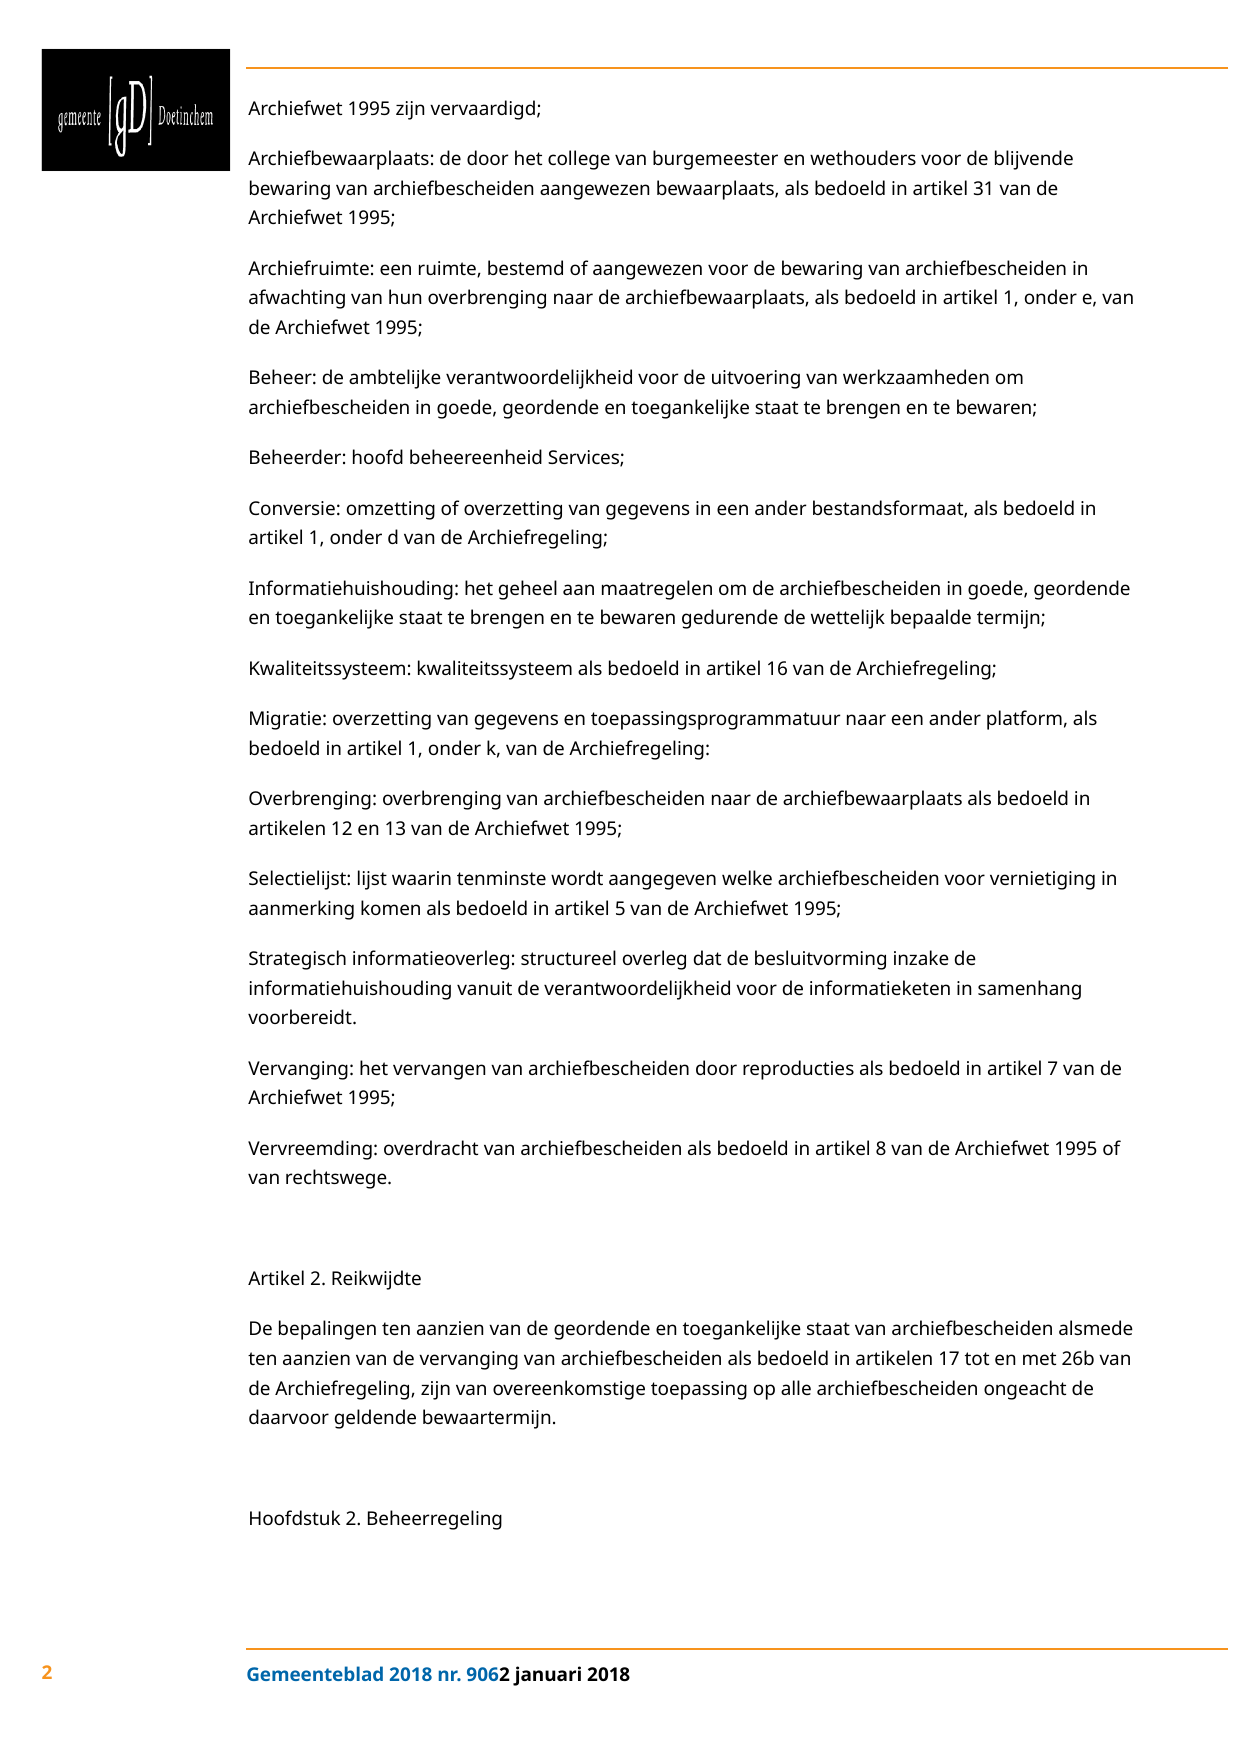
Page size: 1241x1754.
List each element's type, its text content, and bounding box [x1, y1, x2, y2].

picture [41, 47, 231, 172]
text Beheerder: hoofd beheereenheid Services; [248, 444, 1152, 470]
text Selectielijst: lijst waarin tenminste wordt aangegeven welke archiefbescheiden voor vernietiging in aanmerking komen als bedoeld in artikel 5 van de Archiefwet 1995; [248, 865, 1152, 921]
text Strategisch informatieoverleg: structureel overleg dat de besluitvorming inzake de informatiehuishouding vanuit de verantwoordelijkheid voor de informatieketen in samenhang voorbereidt. [248, 945, 1152, 1030]
text Archiefruimte: een ruimte, bestemd of aangewezen voor de bewaring van archiefbescheiden in afwachting van hun overbrenging naar de archiefbewaarplaats, als bedoeld in artikel 1, onder e, van de Archiefwet 1995; [248, 255, 1152, 340]
text Overbrenging: overbrenging van archiefbescheiden naar de archiefbewaarplaats als bedoeld in artikelen 12 en 13 van de Archiefwet 1995; [248, 785, 1152, 841]
text Migratie: overzetting van gegevens en toepassingsprogrammatuur naar een ander platform, als bedoeld in artikel 1, onder k, van de Archiefregeling: [248, 705, 1152, 761]
text Artikel 2. Reikwijdte [248, 1265, 1152, 1291]
text Vervreemding: overdracht van archiefbescheiden als bedoeld in artikel 8 van de Archiefwet 1995 of van rechtswege. [248, 1135, 1152, 1190]
text Archiefwet 1995 zijn vervaardigd; [248, 95, 1152, 121]
text Archiefbewaarplaats: de door het college van burgemeester en wethouders voor de blijvende bewaring van archiefbescheiden aangewezen bewaarplaats, als bedoeld in artikel 31 van de Archiefwet 1995; [248, 145, 1152, 230]
text Vervanging: het vervangen van archiefbescheiden door reproducties als bedoeld in artikel 7 van de Archiefwet 1995; [248, 1055, 1152, 1110]
text Informatiehuishouding: het geheel aan maatregelen om de archiefbescheiden in goede, geordende en toegankelijke staat te brengen en te bewaren gedurende de wettelijk bepaalde termijn; [248, 575, 1152, 630]
text Beheer: de ambtelijke verantwoordelijkheid voor de uitvoering van werkzaamheden om archiefbescheiden in goede, geordende en toegankelijke staat te brengen en te bewaren; [248, 364, 1152, 420]
text Hoofdstuk 2. Beheerregeling [248, 1505, 1152, 1531]
text Conversie: omzetting of overzetting van gegevens in een ander bestandsformaat, als bedoeld in artikel 1, onder d van de Archiefregeling; [248, 495, 1152, 550]
text De bepalingen ten aanzien van de geordende en toegankelijke staat van archiefbescheiden alsmede ten aanzien van de vervanging van archiefbescheiden als bedoeld in artikelen 17 tot en met 26b van de Archiefregeling, zijn van overeenkomstige toepassing op alle archiefbescheiden ongeacht de daarvoor geldende bewaartermijn. [248, 1316, 1152, 1430]
text Kwaliteitssysteem: kwaliteitssysteem als bedoeld in artikel 16 van de Archiefregeling; [248, 655, 1152, 681]
